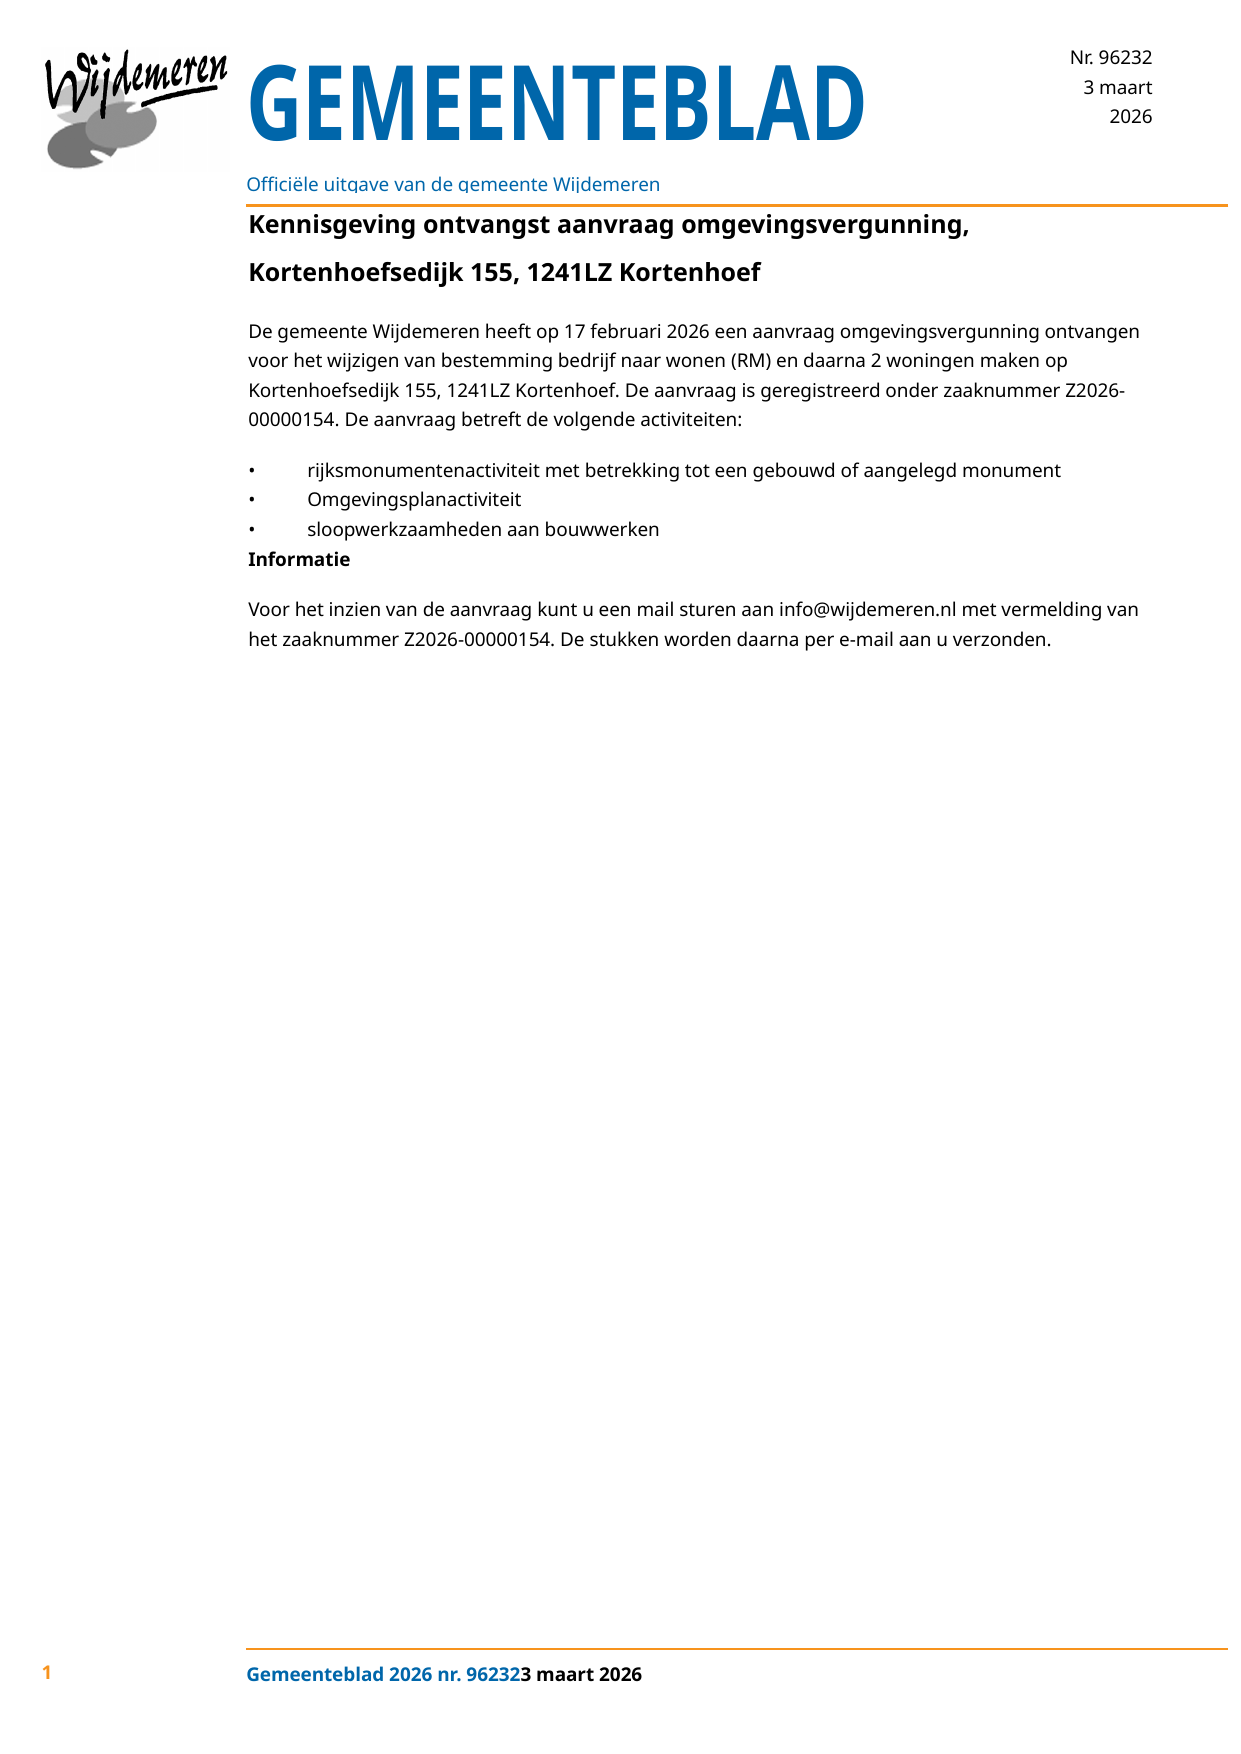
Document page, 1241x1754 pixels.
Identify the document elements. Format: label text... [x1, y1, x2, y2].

text De gemeente Wijdemeren heeft op 17 februari 2026 een aanvraag omgevingsvergunning ontvangen voor het wijzigen van bestemming bedrijf naar wonen (RM) en daarna 2 woningen maken op Kortenhoefsedijk 155, 1241LZ Kortenhoef. De aanvraag is geregistreerd onder zaaknummer Z2026-00000154. De aanvraag betreft de volgende activiteiten: [248, 318, 1152, 432]
text Voor het inzien van de aanvraag kunt u een mail sturen aan info@wijdemeren.nl met vermelding van het zaaknummer Z2026-00000154. De stukken worden daarna per e-mail aan u verzonden. [248, 596, 1152, 652]
text Kennisgeving ontvangst aanvraag omgevingsvergunning, Kortenhoefsedijk 155, 1241LZ Kortenhoef [248, 207, 1152, 288]
list sloopwerkzaamheden aan bouwwerken [248, 516, 1152, 542]
list Omgevingsplanactiviteit [248, 487, 1152, 512]
text Informatie [248, 546, 1152, 572]
list rijksmonumentenactiviteit met betrekking tot een gebouwd of aangelegd monument [248, 457, 1152, 483]
picture [41, 47, 231, 172]
